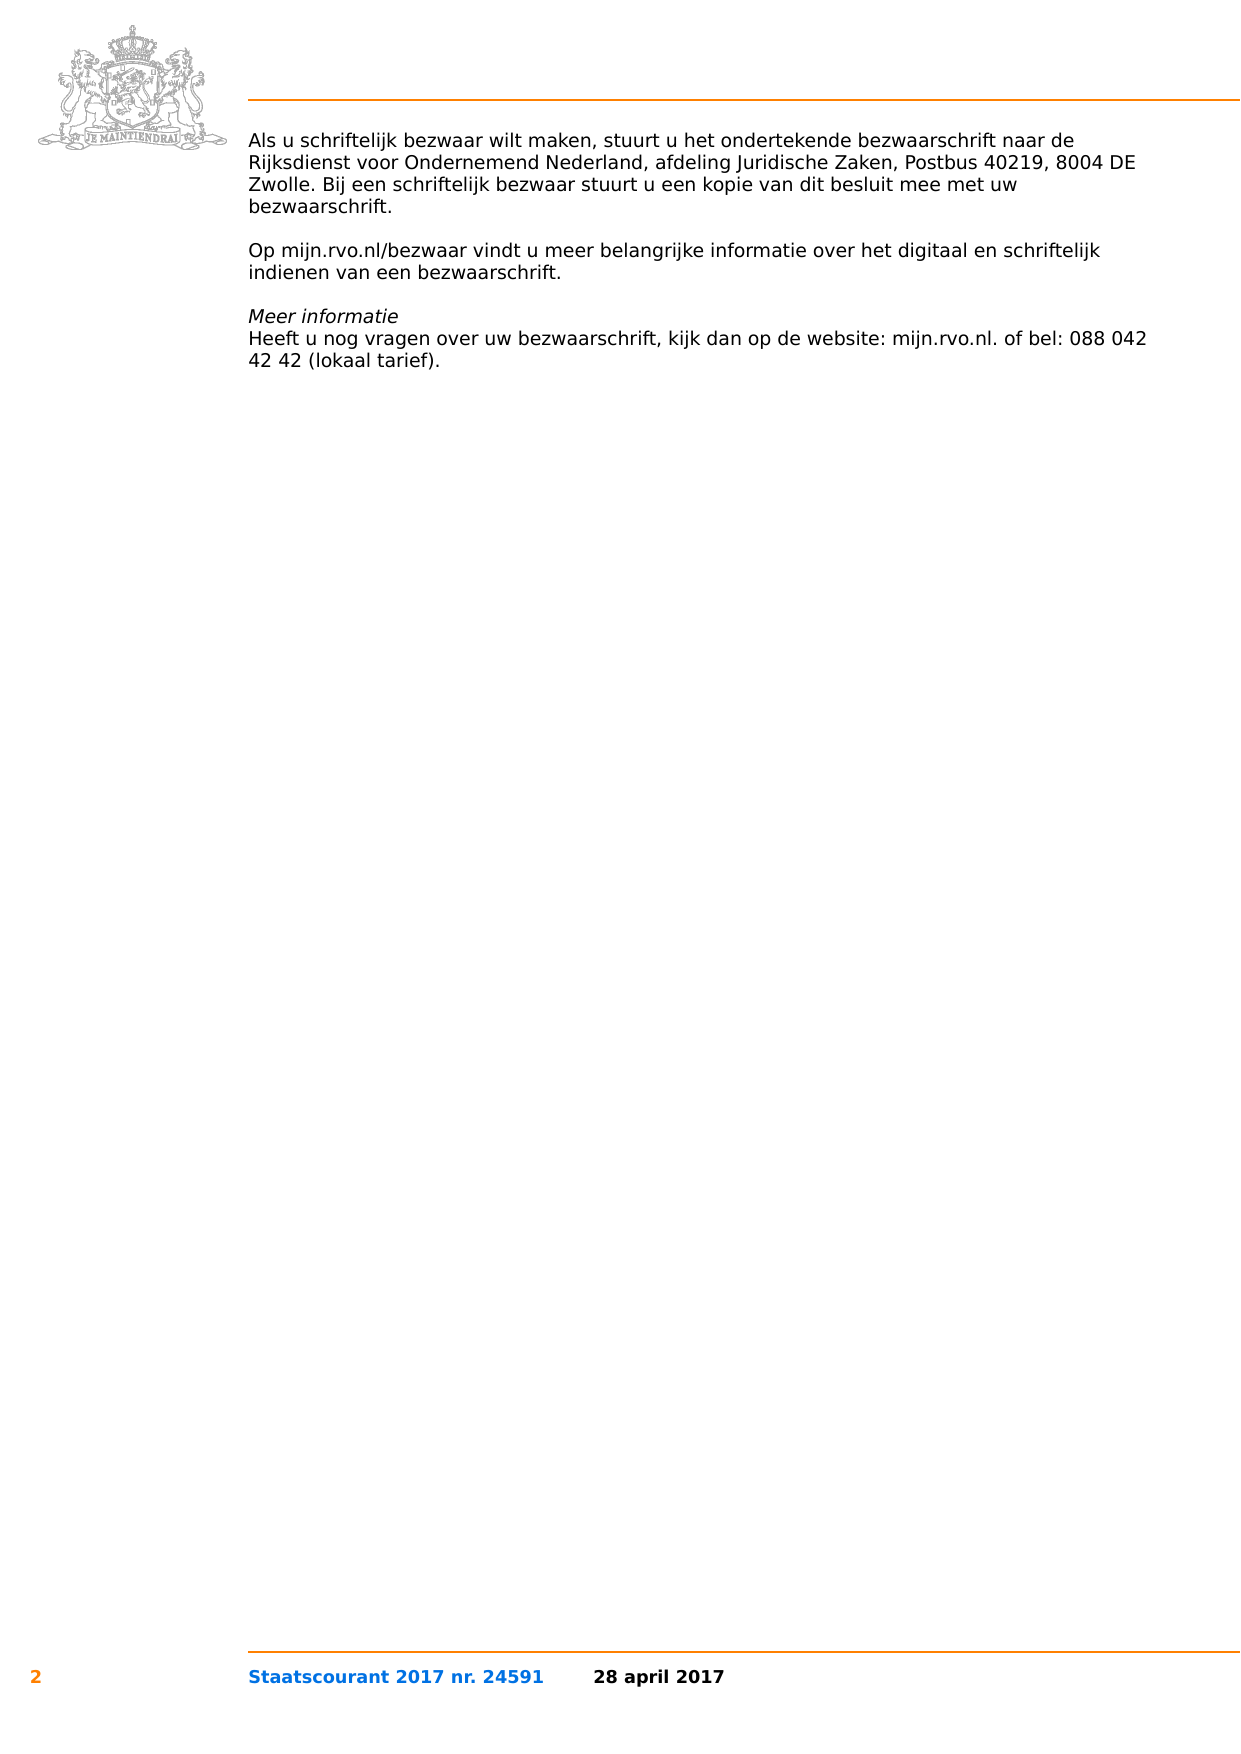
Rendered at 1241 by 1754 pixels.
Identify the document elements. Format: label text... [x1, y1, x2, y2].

text Op mijn.rvo.nl/bezwaar vindt u meer belangrijke informatie over het digitaal en schriftelijk indienen van een bezwaarschrift. [248, 240, 1163, 284]
picture [38, 25, 227, 150]
text Meer informatie [248, 306, 1163, 327]
text Heeft u nog vragen over uw bezwaarschrift, kijk dan op de website: mijn.rvo.nl. of bel: 088 042 42 42 (lokaal tarief). [248, 327, 1163, 371]
text Als u schriftelijk bezwaar wilt maken, stuurt u het ondertekende bezwaarschrift naar de Rijksdienst voor Ondernemend Nederland, afdeling Juridische Zaken, Postbus 40219, 8004 DE Zwolle. Bij een schriftelijk bezwaar stuurt u een kopie van dit besluit mee met uw bezwaarschrift. [248, 130, 1163, 218]
